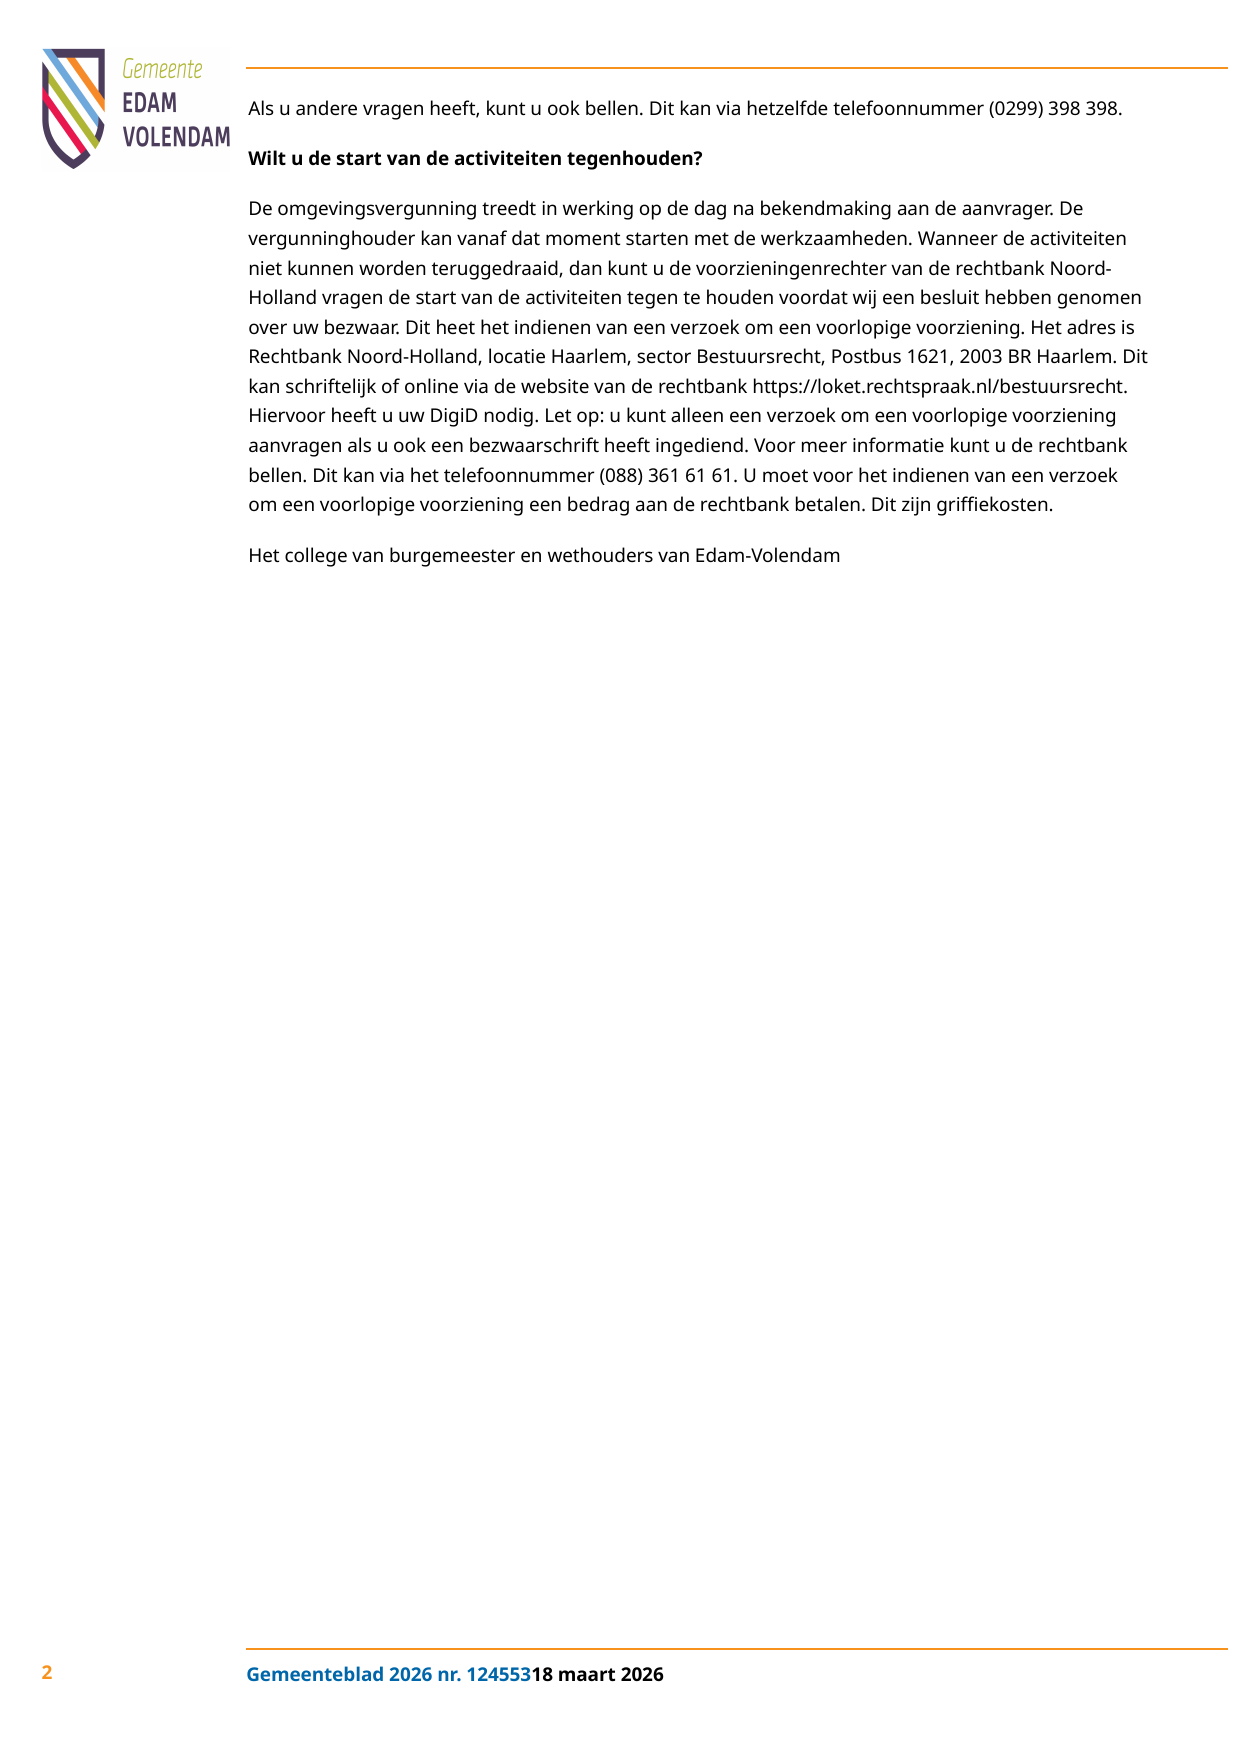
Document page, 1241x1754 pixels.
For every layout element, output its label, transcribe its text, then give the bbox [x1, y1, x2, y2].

text De omgevingsvergunning treedt in werking op de dag na bekendmaking aan de aanvrager. De vergunninghouder kan vanaf dat moment starten met de werkzaamheden. Wanneer de activiteiten niet kunnen worden teruggedraaid, dan kunt u de voorzieningenrechter van de rechtbank Noord-Holland vragen de start van de activiteiten tegen te houden voordat wij een besluit hebben genomen over uw bezwaar. Dit heet het indienen van een verzoek om een voorlopige voorziening. Het adres is Rechtbank Noord-Holland, locatie Haarlem, sector Bestuursrecht, Postbus 1621, 2003 BR Haarlem. Dit kan schriftelijk of online via de website van de rechtbank https://loket.rechtspraak.nl/bestuursrecht. Hiervoor heeft u uw DigiD nodig. Let op: u kunt alleen een verzoek om een voorlopige voorziening aanvragen als u ook een bezwaarschrift heeft ingediend. Voor meer informatie kunt u de rechtbank bellen. Dit kan via het telefoonnummer (088) 361 61 61. U moet voor het indienen van een verzoek om een voorlopige voorziening een bedrag aan de rechtbank betalen. Dit zijn griffiekosten. [248, 196, 1152, 517]
picture [41, 47, 231, 172]
text Het college van burgemeester en wethouders van Edam-Volendam [248, 542, 1152, 568]
text Als u andere vragen heeft, kunt u ook bellen. Dit kan via hetzelfde telefoonnummer (0299) 398 398. [248, 95, 1152, 121]
text Wilt u de start van de activiteiten tegenhouden? [248, 145, 1152, 171]
